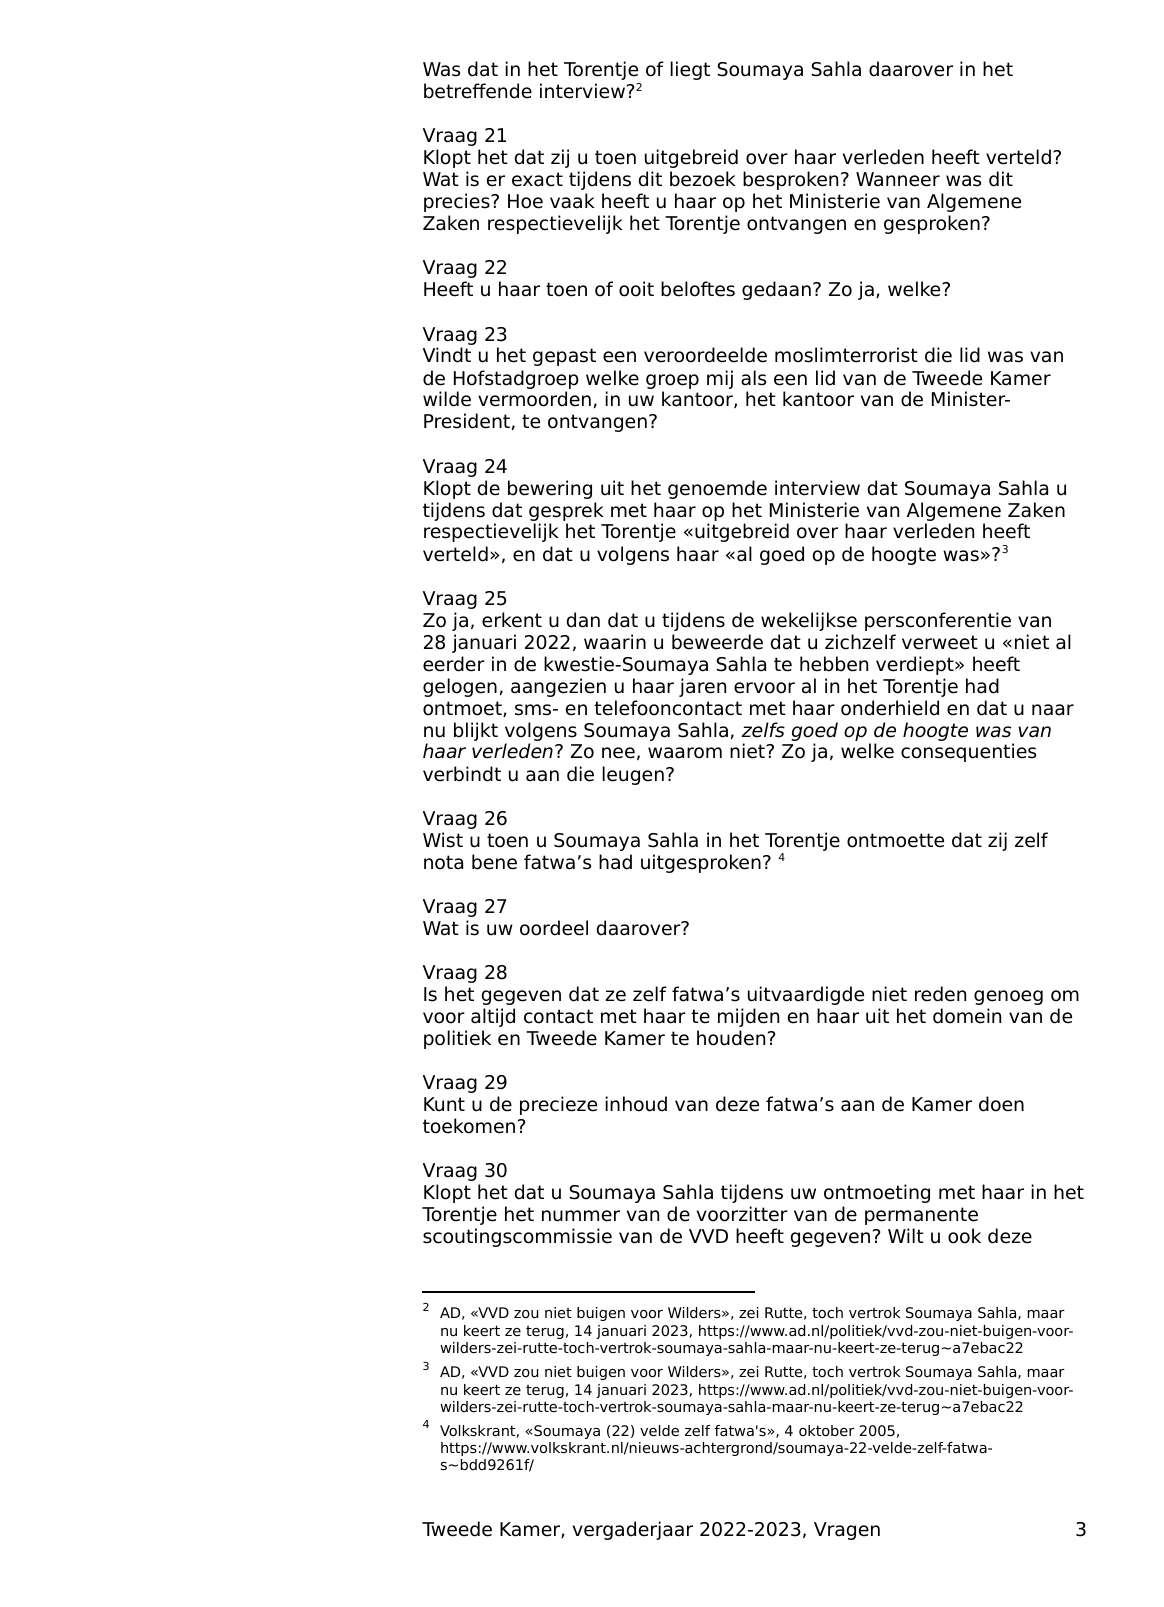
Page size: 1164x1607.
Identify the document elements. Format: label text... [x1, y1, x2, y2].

text Wist u toen u Soumaya Sahla in het Torentje ontmoette dat zij zelf nota bene fatwa’s had uitgesproken? [422, 829, 1087, 873]
text Zo ja, erkent u dan dat u tijdens de wekelijkse persconferentie van 28 januari 2022, waarin u beweerde dat u zichzelf verweet u «niet al eerder in de kwestie-Soumaya Sahla te hebben verdiept» heeft gelogen, aangezien u haar jaren ervoor al in het Torentje had ontmoet, sms- en telefooncontact met haar onderhield en dat u naar nu blijkt volgens Soumaya Sahla, zelfs goed op de hoogte was van haar verleden? Zo nee, waarom niet? Zo ja, welke consequenties verbindt u aan die leugen? [422, 609, 1087, 785]
text Klopt de bewering uit het genoemde interview dat Soumaya Sahla u tijdens dat gesprek met haar op het Ministerie van Algemene Zaken respectievelijk het Torentje «uitgebreid over haar verleden heeft verteld», en dat u volgens haar «al goed op de hoogte was»? [422, 477, 1087, 565]
text Vraag 25 [422, 588, 1087, 609]
text Vraag 22 [422, 257, 1087, 279]
text AD, «VVD zou niet buigen voor Wilders», zei Rutte, toch vertrok Soumaya Sahla, maar nu keert ze terug, 14 januari 2023, https://www.ad.nl/politiek/vvd-zou-niet-buigen-voor-wilders-zei-rutte-toch-vertrok-soumaya-sahla-maar-nu-keert-ze-terug~a7ebac22 [422, 1301, 1087, 1357]
text Vindt u het gepast een veroordeelde moslimterrorist die lid was van de Hofstadgroep welke groep mij als een lid van de Tweede Kamer wilde vermoorden, in uw kantoor, het kantoor van de Minister-President, te ontvangen? [422, 345, 1087, 433]
text Klopt het dat zij u toen uitgebreid over haar verleden heeft verteld? Wat is er exact tijdens dit bezoek besproken? Wanneer was dit precies? Hoe vaak heeft u haar op het Ministerie van Algemene Zaken respectievelijk het Torentje ontvangen en gesproken? [422, 147, 1087, 235]
text Is het gegeven dat ze zelf fatwa’s uitvaardigde niet reden genoeg om voor altijd contact met haar te mijden en haar uit het domein van de politiek en Tweede Kamer te houden? [422, 984, 1087, 1050]
text Vraag 30 [422, 1160, 1087, 1182]
text Volkskrant, «Soumaya (22) velde zelf fatwa's», 4 oktober 2005, https://www.volkskrant.nl/nieuws-achtergrond/soumaya-22-velde-zelf-fatwa-s~bdd9261f/ [422, 1418, 1087, 1474]
text Vraag 21 [422, 125, 1087, 147]
text AD, «VVD zou niet buigen voor Wilders», zei Rutte, toch vertrok Soumaya Sahla, maar nu keert ze terug, 14 januari 2023, https://www.ad.nl/politiek/vvd-zou-niet-buigen-voor-wilders-zei-rutte-toch-vertrok-soumaya-sahla-maar-nu-keert-ze-terug~a7ebac22 [422, 1360, 1087, 1416]
text Vraag 27 [422, 896, 1087, 918]
text Klopt het dat u Soumaya Sahla tijdens uw ontmoeting met haar in het Torentje het nummer van de voorzitter van de permanente scoutingscommissie van de VVD heeft gegeven? Wilt u ook deze [422, 1182, 1087, 1248]
text Vraag 24 [422, 456, 1087, 477]
text Was dat in het Torentje of liegt Soumaya Sahla daarover in het betreffende interview? [422, 59, 1087, 103]
text Heeft u haar toen of ooit beloftes gedaan? Zo ja, welke? [422, 279, 1087, 301]
text Vraag 29 [422, 1072, 1087, 1094]
text Vraag 26 [422, 808, 1087, 829]
text Kunt u de precieze inhoud van deze fatwa’s aan de Kamer doen toekomen? [422, 1094, 1087, 1138]
text Wat is uw oordeel daarover? [422, 918, 1087, 940]
text Vraag 23 [422, 323, 1087, 345]
text Vraag 28 [422, 962, 1087, 984]
